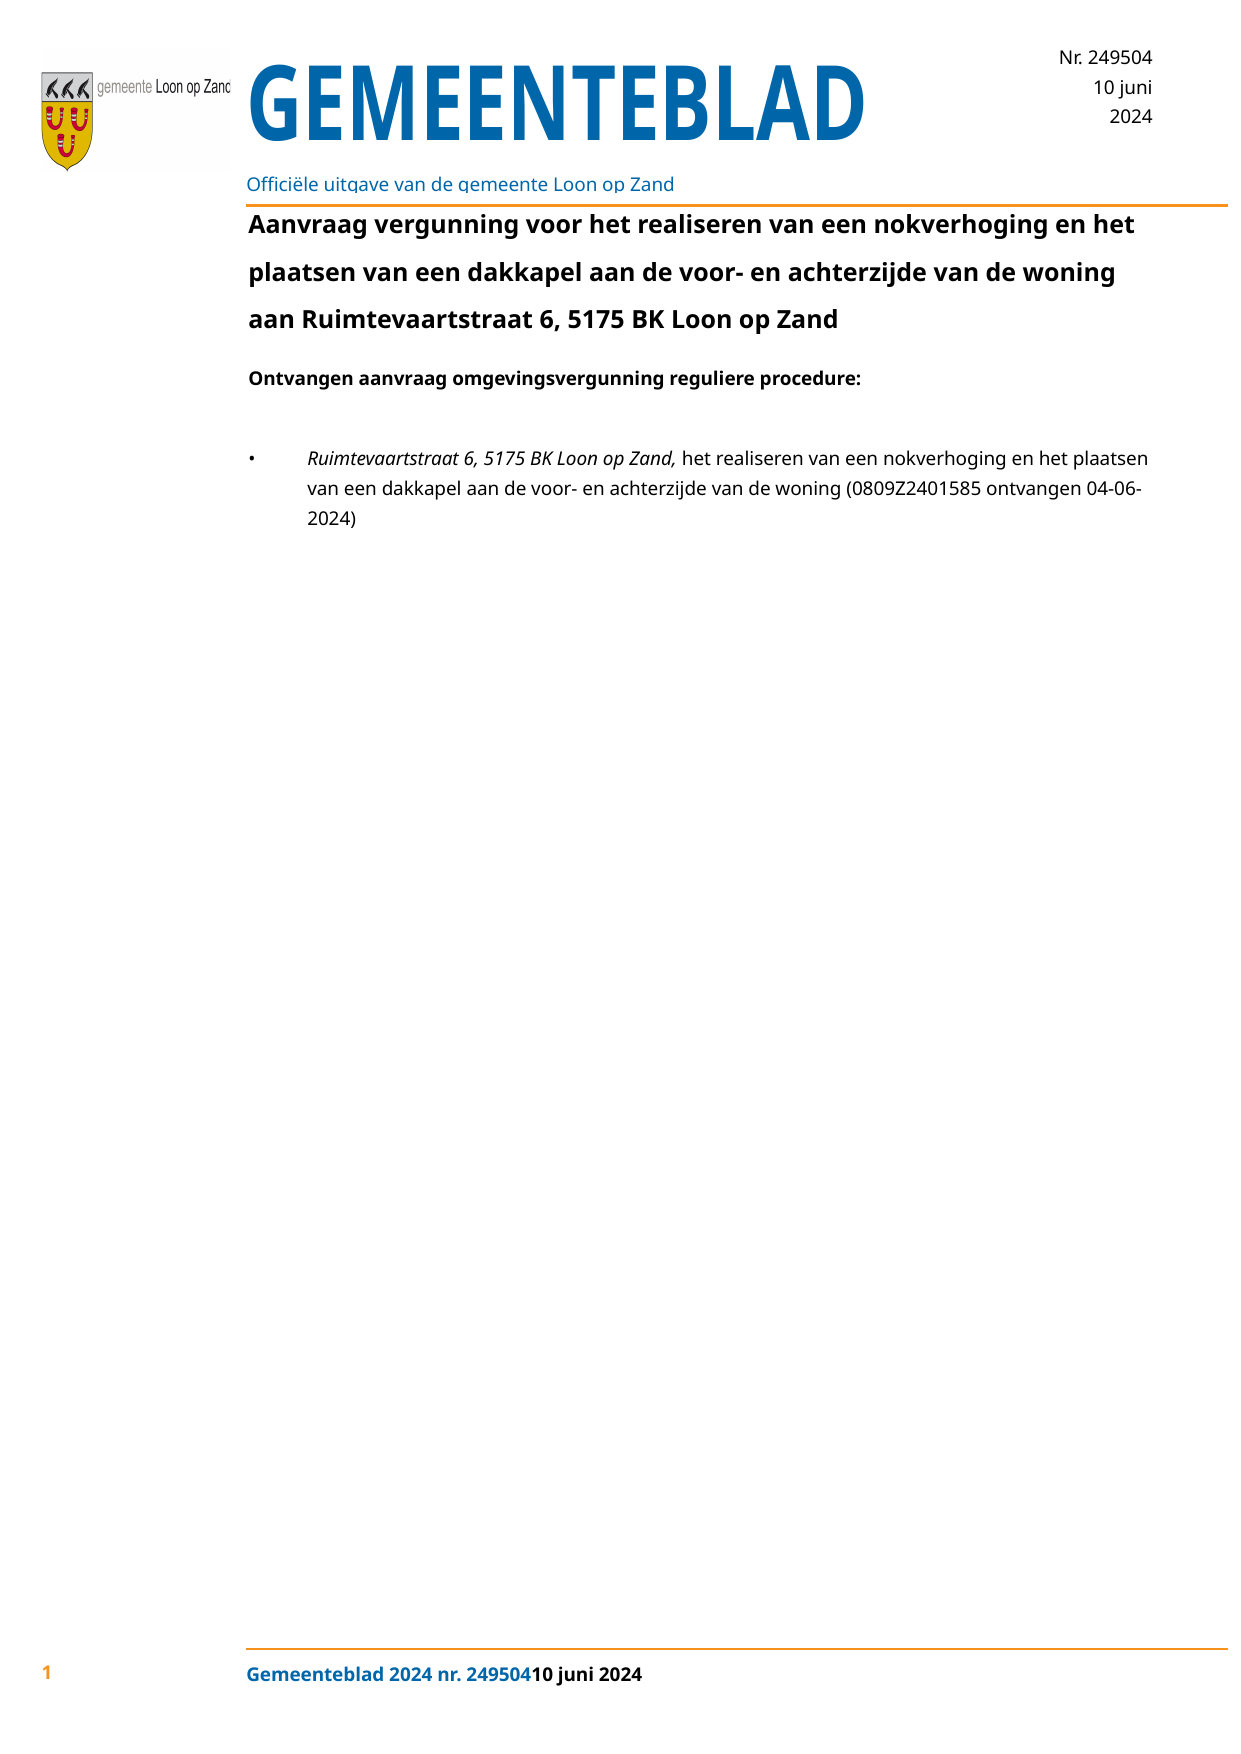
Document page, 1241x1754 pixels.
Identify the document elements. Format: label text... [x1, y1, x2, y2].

picture [41, 47, 231, 172]
list Ruimtevaartstraat 6, 5175 BK Loon op Zand, het realiseren van een nokverhoging en het plaatsen van een dakkapel aan de voor- en achterzijde van de woning (0809Z2401585 ontvangen 04-06-2024) [248, 446, 1152, 530]
text Aanvraag vergunning voor het realiseren van een nokverhoging en het plaatsen van een dakkapel aan de voor- en achterzijde van de woning aan Ruimtevaartstraat 6, 5175 BK Loon op Zand [248, 207, 1152, 336]
text Ontvangen aanvraag omgevingsvergunning reguliere procedure: [248, 366, 1152, 391]
